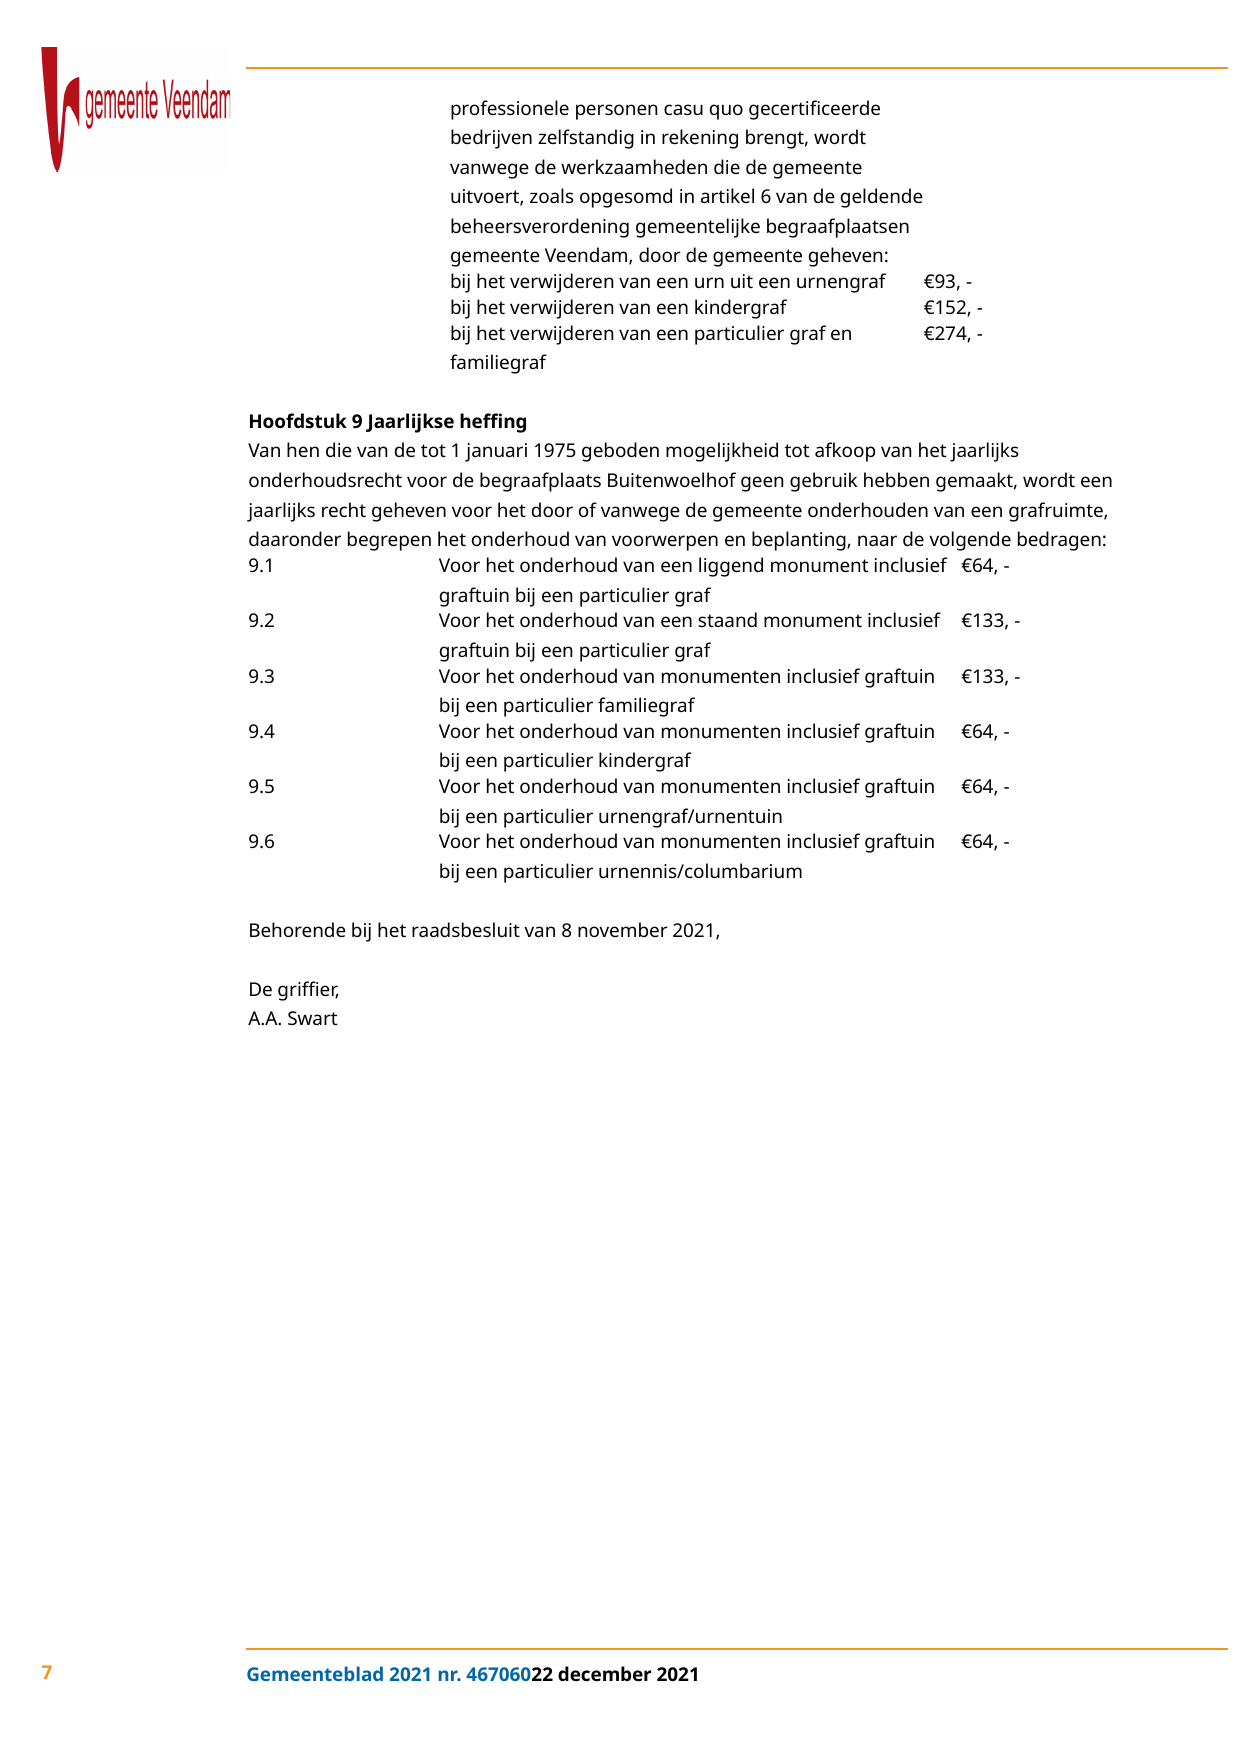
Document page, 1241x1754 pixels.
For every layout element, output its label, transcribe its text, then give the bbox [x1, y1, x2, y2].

text Behorende bij het raadsbesluit van 8 november 2021, [248, 917, 1152, 943]
table_cell Voor het onderhoud van monumenten inclusief graftuin bij een particulier kindergraf [439, 718, 961, 773]
table_cell bij het verwijderen van een urn uit een urnengraf [450, 269, 923, 294]
table_cell €64, - [961, 552, 1152, 607]
table_cell Voor het onderhoud van een staand monument inclusief graftuin bij een particulier graf [439, 608, 961, 663]
picture [41, 47, 231, 172]
table_cell Voor het onderhoud van monumenten inclusief graftuin bij een particulier urnengraf/urnentuin [439, 774, 961, 829]
table_cell €274, - [924, 320, 1152, 375]
table_cell Voor het onderhoud van monumenten inclusief graftuin bij een particulier urnennis/columbarium [439, 829, 961, 884]
table_cell €133, - [961, 663, 1152, 718]
table_cell Voor het onderhoud van monumenten inclusief graftuin bij een particulier familiegraf [439, 663, 961, 718]
table_header Van hen die van de tot 1 januari 1975 geboden mogelijkheid tot afkoop van het jaarlijks onderhoudsrecht voor de begraafplaats Buitenwoelhof geen gebruik hebben gemaakt, wordt een jaarlijks recht geheven voor het door of vanwege de gemeente onderhouden van een grafruimte, daaronder begrepen het onderhoud van voorwerpen en beplanting, naar de volgende bedragen: [248, 438, 1152, 552]
table_cell 9.3 [248, 663, 439, 718]
table_cell 9.6 [248, 829, 439, 884]
text De griffier, [248, 976, 1152, 1002]
table_cell €64, - [961, 829, 1152, 884]
table_cell bij het verwijderen van een kindergraf [450, 294, 923, 320]
table_cell [248, 294, 450, 320]
table_cell 9.1 [248, 552, 439, 607]
table_cell €133, - [961, 608, 1152, 663]
table_cell €64, - [961, 718, 1152, 773]
table_cell [248, 320, 450, 375]
table_cell professionele personen casu quo gecertificeerde bedrijven zelfstandig in rekening brengt, wordt vanwege de werkzaamheden die de gemeente uitvoert, zoals opgesomd in artikel 6 van de geldende beheersverordening gemeentelijke begraafplaatsen gemeente Veendam, door de gemeente geheven: [450, 95, 923, 268]
table_cell [924, 95, 1152, 268]
table_cell €64, - [961, 774, 1152, 829]
table_cell €93, - [924, 269, 1152, 294]
table_cell bij het verwijderen van een particulier graf en familiegraf [450, 320, 923, 375]
text A.A. Swart [248, 1006, 1152, 1031]
table_cell 9.5 [248, 774, 439, 829]
table_cell [248, 95, 450, 268]
table_cell 9.4 [248, 718, 439, 773]
table_cell Voor het onderhoud van een liggend monument inclusief graftuin bij een particulier graf [439, 552, 961, 607]
text Hoofdstuk 9 Jaarlijkse heffing [248, 408, 1152, 434]
table_cell [248, 269, 450, 294]
table_cell €152, - [924, 294, 1152, 320]
table_cell 9.2 [248, 608, 439, 663]
